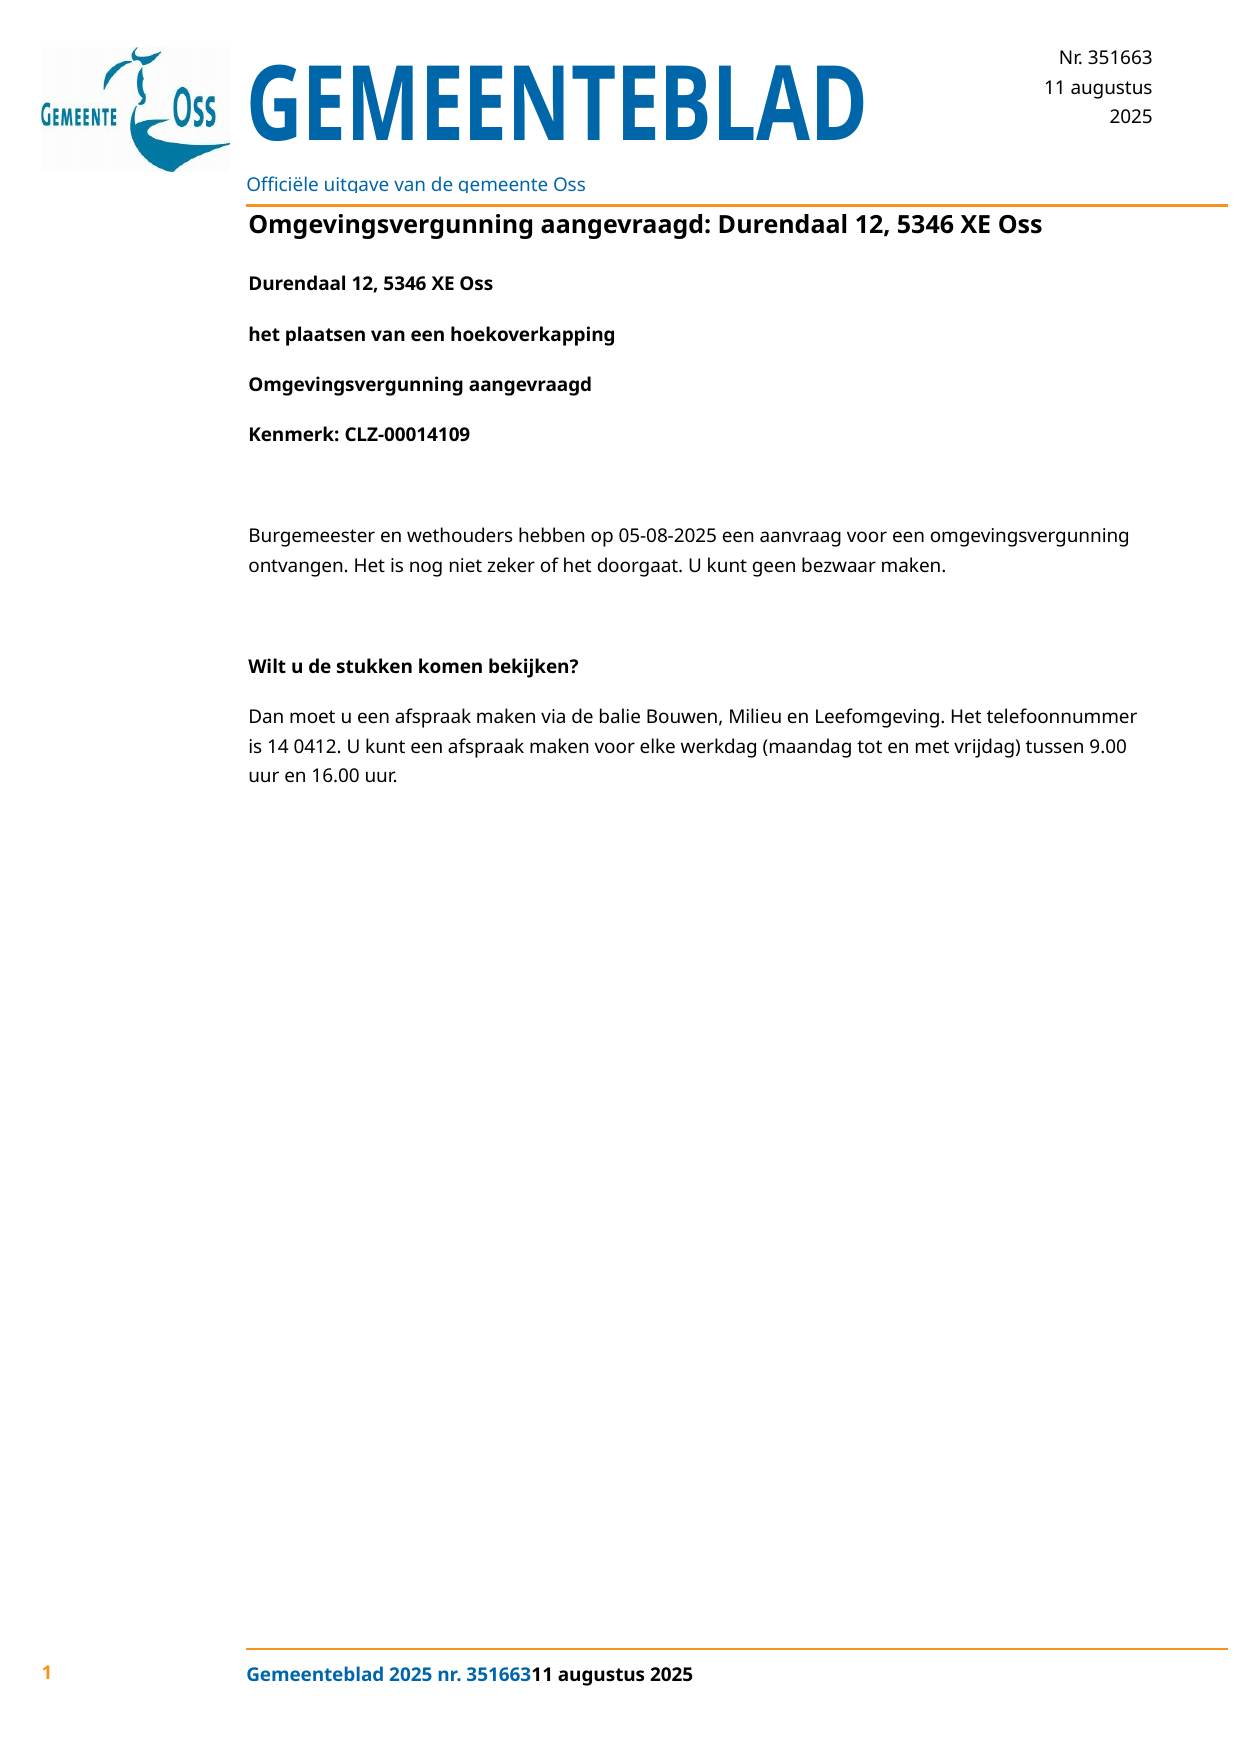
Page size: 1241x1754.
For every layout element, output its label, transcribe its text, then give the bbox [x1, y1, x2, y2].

text Burgemeester en wethouders hebben op 05-08-2025 een aanvraag voor een omgevingsvergunning ontvangen. Het is nog niet zeker of het doorgaat. U kunt geen bezwaar maken. [248, 522, 1152, 578]
text Durendaal 12, 5346 XE Oss [248, 270, 1152, 296]
text Omgevingsvergunning aangevraagd [248, 371, 1152, 397]
text Wilt u de stukken komen bekijken? [248, 653, 1152, 678]
text Omgevingsvergunning aangevraagd: Durendaal 12, 5346 XE Oss [248, 207, 1152, 241]
text het plaatsen van een hoekoverkapping [248, 321, 1152, 346]
text Dan moet u een afspraak maken via de balie Bouwen, Milieu en Leefomgeving. Het telefoonnummer is 14 0412. U kunt een afspraak maken voor elke werkdag (maandag tot en met vrijdag) tussen 9.00 uur en 16.00 uur. [248, 703, 1152, 788]
text Kenmerk: CLZ-00014109 [248, 422, 1152, 447]
picture [41, 47, 231, 172]
